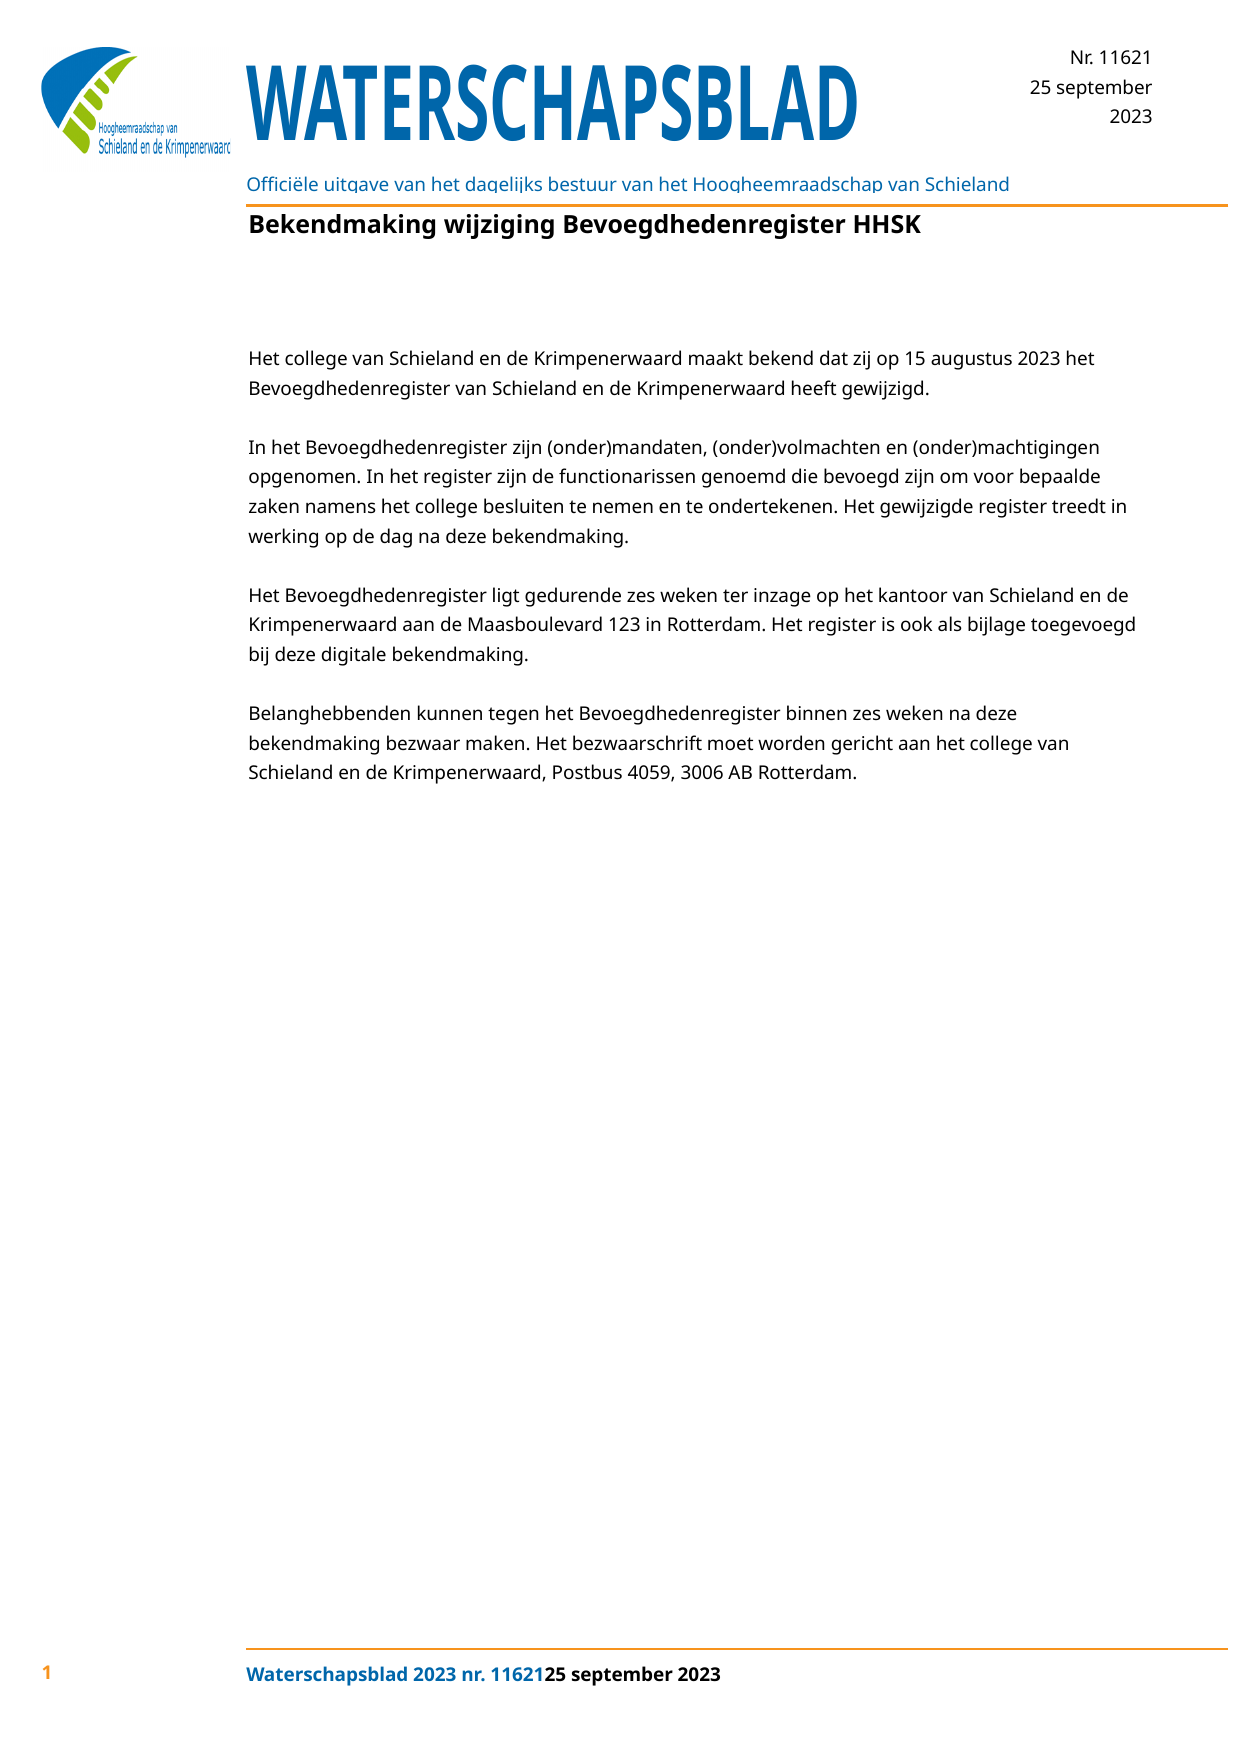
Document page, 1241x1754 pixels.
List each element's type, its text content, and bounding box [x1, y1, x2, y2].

text Belanghebbenden kunnen tegen het Bevoegdhedenregister binnen zes weken na deze bekendmaking bezwaar maken. Het bezwaarschrift moet worden gericht aan het college van Schieland en de Krimpenerwaard, Postbus 4059, 3006 AB Rotterdam. [248, 700, 1152, 785]
text Bekendmaking wijziging Bevoegdhedenregister HHSK [248, 207, 1152, 241]
text Het college van Schieland en de Krimpenerwaard maakt bekend dat zij op 15 augustus 2023 het Bevoegdhedenregister van Schieland en de Krimpenerwaard heeft gewijzigd. [248, 345, 1152, 401]
text Het Bevoegdhedenregister ligt gedurende zes weken ter inzage op het kantoor van Schieland en de Krimpenerwaard aan de Maasboulevard 123 in Rotterdam. Het register is ook als bijlage toegevoegd bij deze digitale bekendmaking. [248, 582, 1152, 667]
picture [41, 47, 231, 172]
text In het Bevoegdhedenregister zijn (onder)mandaten, (onder)volmachten en (onder)machtigingen opgenomen. In het register zijn de functionarissen genoemd die bevoegd zijn om voor bepaalde zaken namens het college besluiten te nemen en te ondertekenen. Het gewijzigde register treedt in werking op de dag na deze bekendmaking. [248, 434, 1152, 548]
